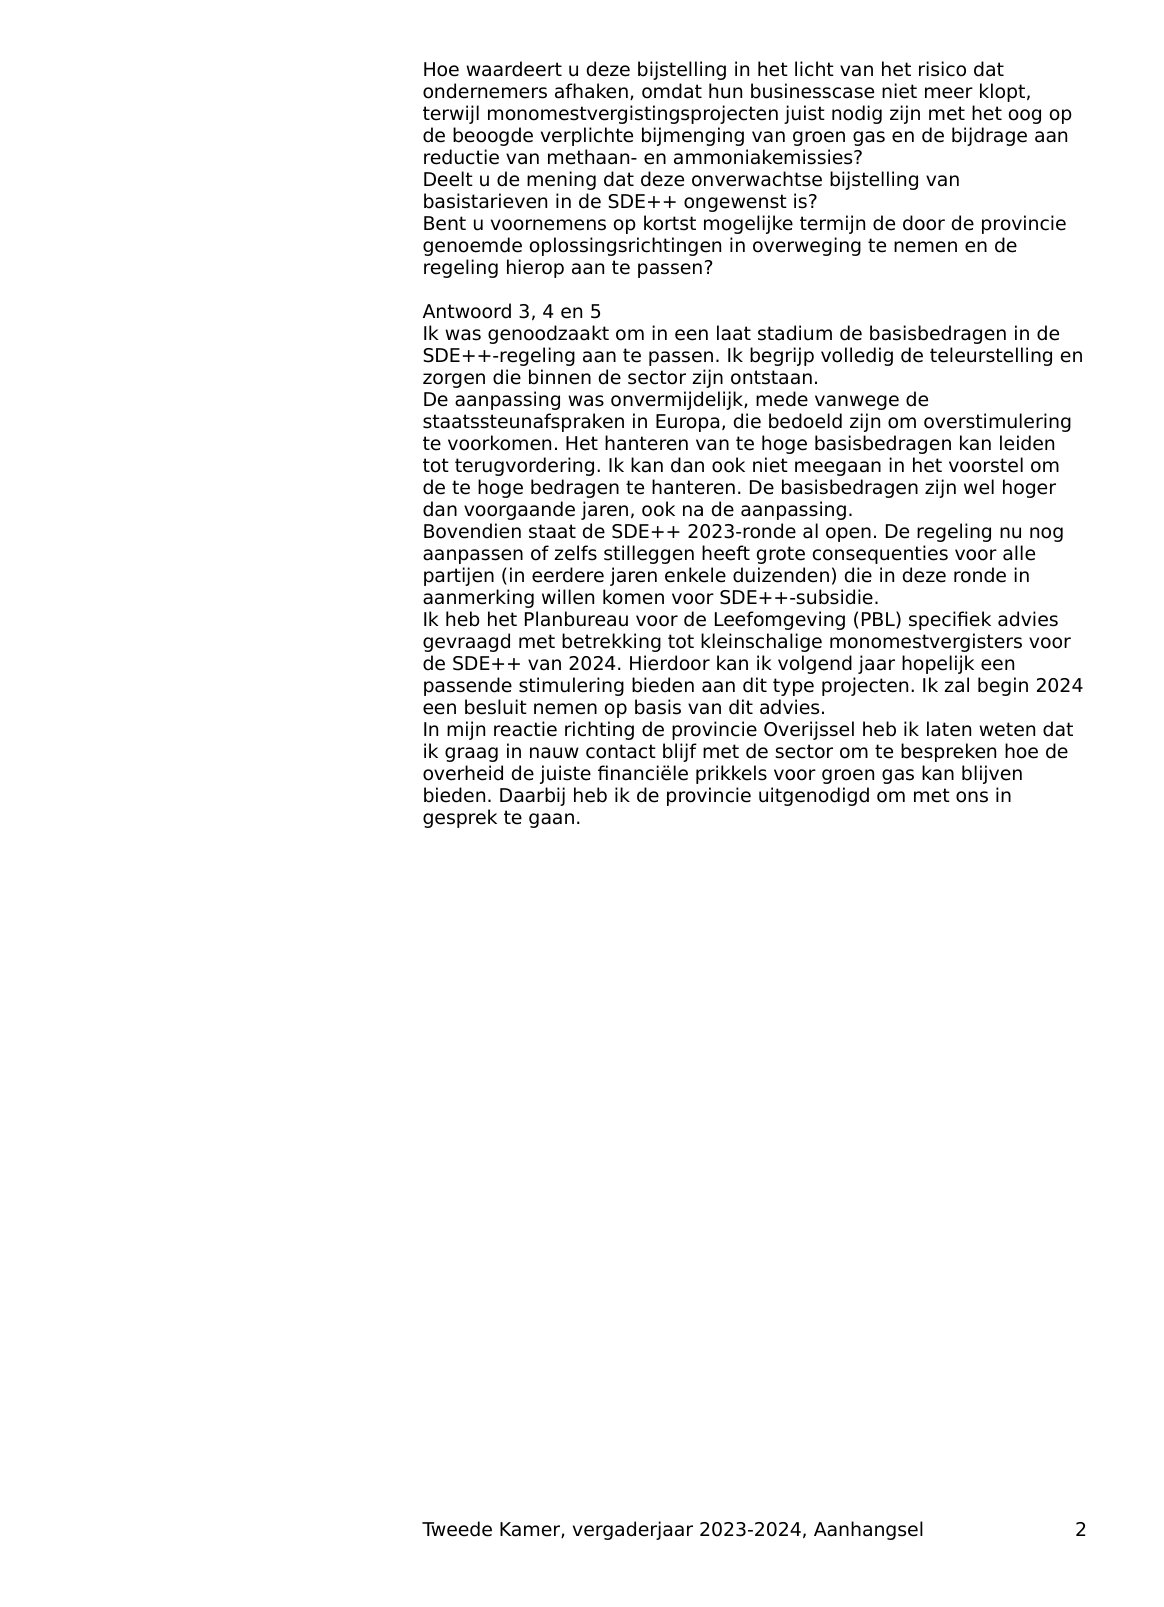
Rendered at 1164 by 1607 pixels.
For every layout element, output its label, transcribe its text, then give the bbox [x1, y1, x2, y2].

text Antwoord 3, 4 en 5 [422, 301, 1087, 323]
text In mijn reactie richting de provincie Overijssel heb ik laten weten dat ik graag in nauw contact blijf met de sector om te bespreken hoe de overheid de juiste financiële prikkels voor groen gas kan blijven bieden. Daarbij heb ik de provincie uitgenodigd om met ons in gesprek te gaan. [422, 719, 1087, 828]
text Hoe waardeert u deze bijstelling in het licht van het risico dat ondernemers afhaken, omdat hun businesscase niet meer klopt, terwijl monomestvergistingsprojecten juist nodig zijn met het oog op de beoogde verplichte bijmenging van groen gas en de bijdrage aan reductie van methaan- en ammoniakemissies? [422, 59, 1087, 169]
text Bent u voornemens op kortst mogelijke termijn de door de provincie genoemde oplossingsrichtingen in overweging te nemen en de regeling hierop aan te passen? [422, 213, 1087, 279]
text Bovendien staat de SDE++ 2023-ronde al open. De regeling nu nog aanpassen of zelfs stilleggen heeft grote consequenties voor alle partijen (in eerdere jaren enkele duizenden) die in deze ronde in aanmerking willen komen voor SDE++-subsidie. [422, 521, 1087, 609]
text Deelt u de mening dat deze onverwachtse bijstelling van basistarieven in de SDE++ ongewenst is? [422, 169, 1087, 213]
text Ik was genoodzaakt om in een laat stadium de basisbedragen in de SDE++-regeling aan te passen. Ik begrijp volledig de teleurstelling en zorgen die binnen de sector zijn ontstaan. [422, 323, 1087, 389]
text Ik heb het Planbureau voor de Leefomgeving (PBL) specifiek advies gevraagd met betrekking tot kleinschalige monomestvergisters voor de SDE++ van 2024. Hierdoor kan ik volgend jaar hopelijk een passende stimulering bieden aan dit type projecten. Ik zal begin 2024 een besluit nemen op basis van dit advies. [422, 609, 1087, 719]
text De aanpassing was onvermijdelijk, mede vanwege de staatssteunafspraken in Europa, die bedoeld zijn om overstimulering te voorkomen. Het hanteren van te hoge basisbedragen kan leiden tot terugvordering. Ik kan dan ook niet meegaan in het voorstel om de te hoge bedragen te hanteren. De basisbedragen zijn wel hoger dan voorgaande jaren, ook na de aanpassing. [422, 389, 1087, 521]
